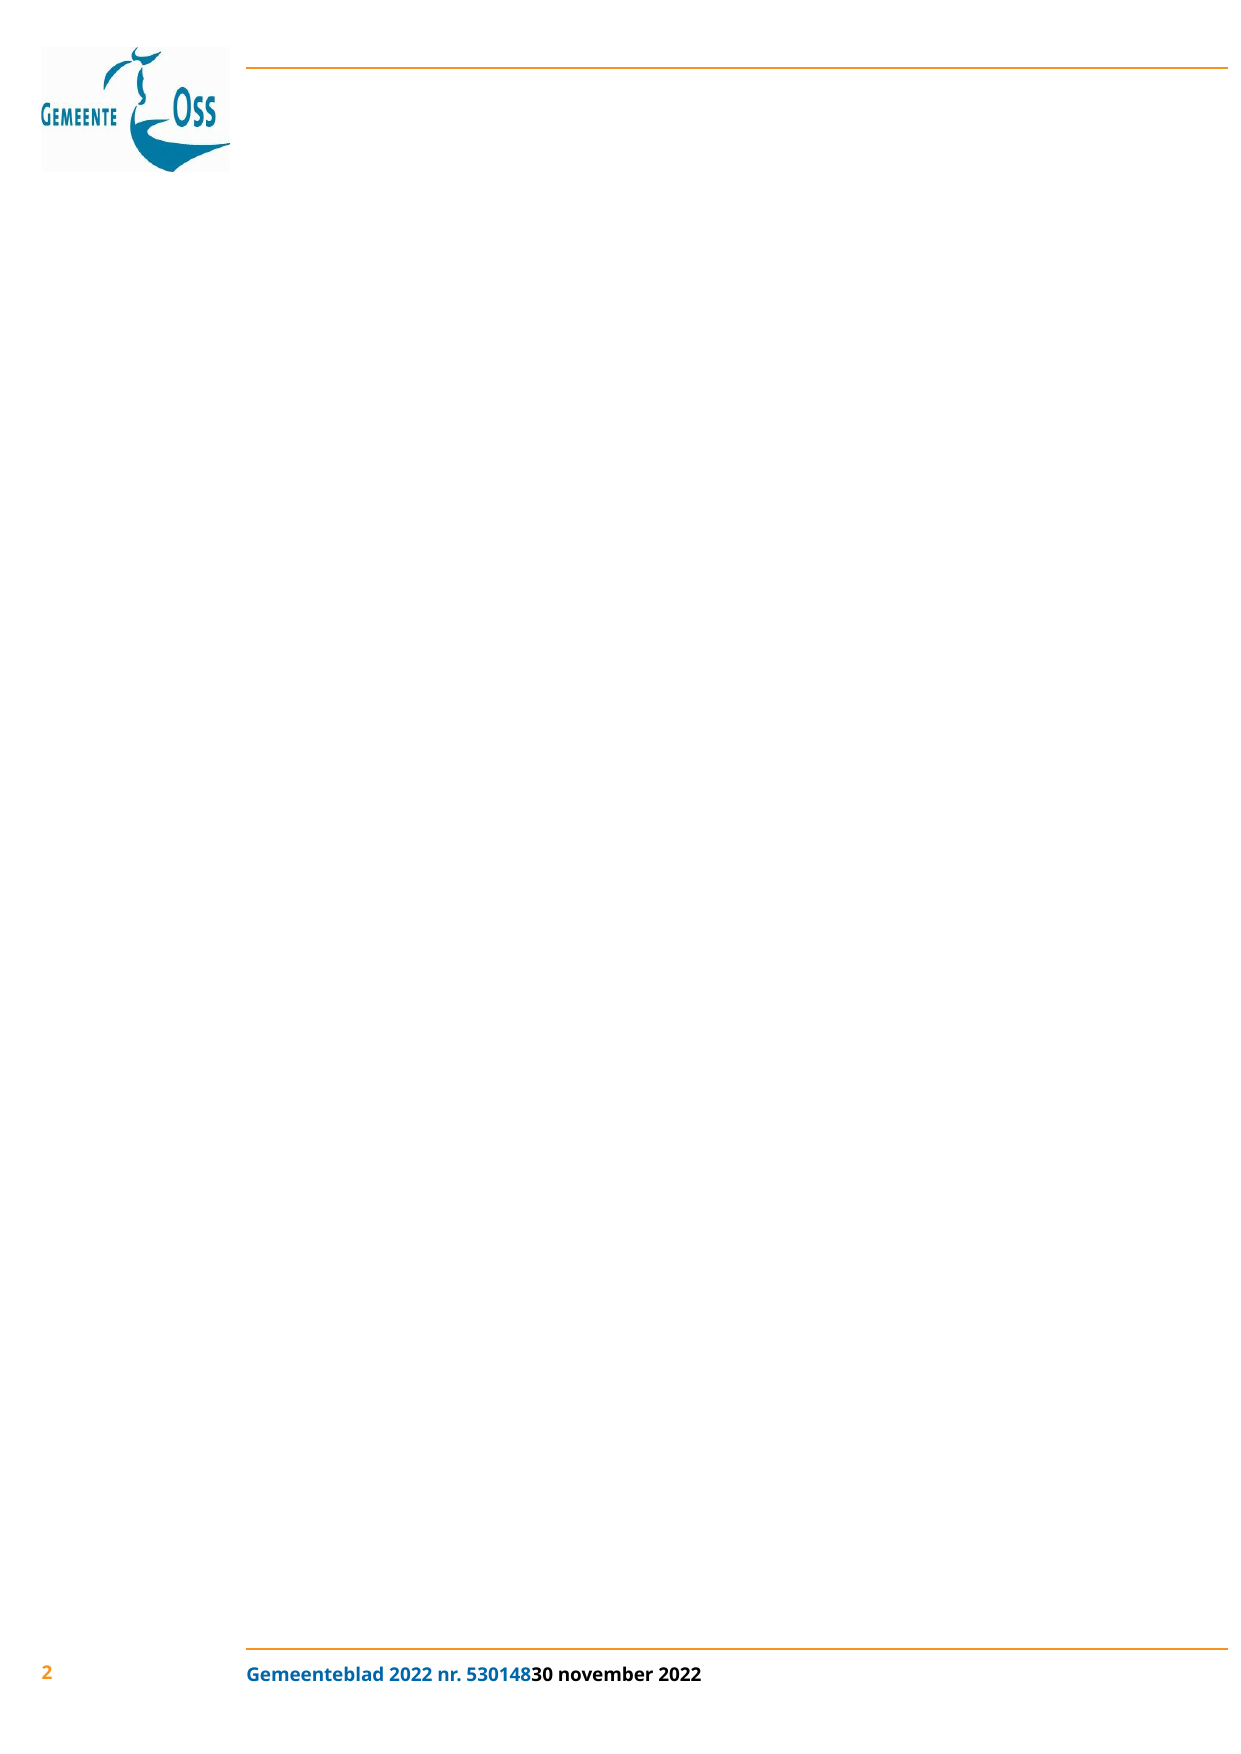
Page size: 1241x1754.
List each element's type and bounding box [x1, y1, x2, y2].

picture [41, 47, 231, 172]
